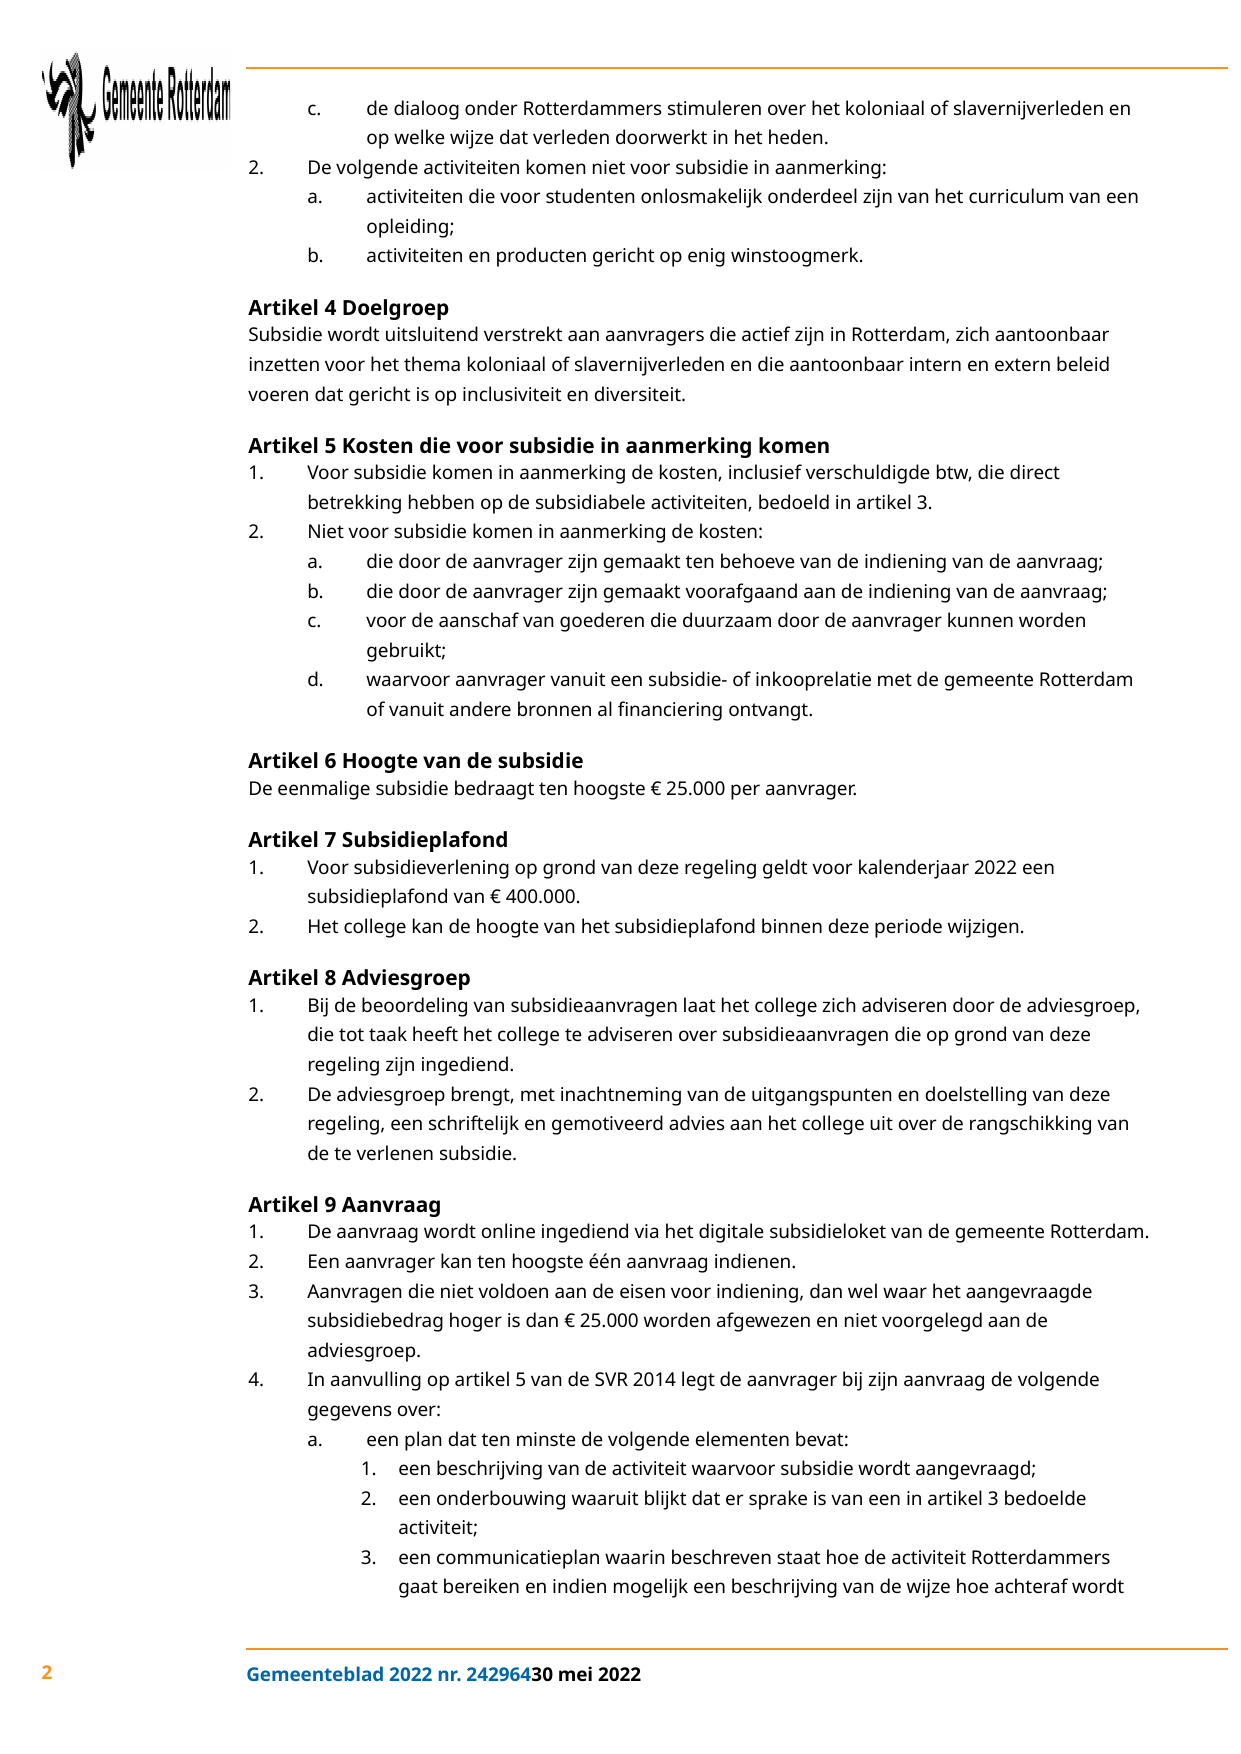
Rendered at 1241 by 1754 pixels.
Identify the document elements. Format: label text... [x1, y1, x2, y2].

list De volgende activiteiten komen niet voor subsidie in aanmerking: [248, 154, 1152, 180]
list Niet voor subsidie komen in aanmerking de kosten: [248, 519, 1152, 544]
list die door de aanvrager zijn gemaakt voorafgaand aan de indiening van de aanvraag; [307, 578, 1152, 604]
list In aanvulling op artikel 5 van de SVR 2014 legt de aanvrager bij zijn aanvraag de volgende gegevens over: [248, 1367, 1152, 1422]
picture [41, 47, 231, 172]
text Artikel 7 Subsidieplafond [248, 826, 1152, 854]
text Artikel 6 Hoogte van de subsidie [248, 747, 1152, 775]
text Artikel 4 Doelgroep [248, 293, 1152, 322]
list een plan dat ten minste de volgende elementen bevat: [307, 1426, 1152, 1452]
text Artikel 8 Adviesgroep [248, 963, 1152, 992]
list Bij de beoordeling van subsidieaanvragen laat het college zich adviseren door de adviesgroep, die tot taak heeft het college te adviseren over subsidieaanvragen die op grond van deze regeling zijn ingediend. [248, 992, 1152, 1077]
list activiteiten die voor studenten onlosmakelijk onderdeel zijn van het curriculum van een opleiding; [307, 183, 1152, 239]
list Aanvragen die niet voldoen aan de eisen voor indiening, dan wel waar het aangevraagde subsidiebedrag hoger is dan € 25.000 worden afgewezen en niet voorgelegd aan de adviesgroep. [248, 1278, 1152, 1363]
list Voor subsidieverlening op grond van deze regeling geldt voor kalenderjaar 2022 een subsidieplafond van € 400.000. [248, 854, 1152, 909]
list Een aanvrager kan ten hoogste één aanvraag indienen. [248, 1248, 1152, 1274]
list De adviesgroep brengt, met inachtneming van de uitgangspunten en doelstelling van deze regeling, een schriftelijk en gemotiveerd advies aan het college uit over de rangschikking van de te verlenen subsidie. [248, 1081, 1152, 1166]
list Het college kan de hoogte van het subsidieplafond binnen deze periode wijzigen. [248, 913, 1152, 939]
list een beschrijving van de activiteit waarvoor subsidie wordt aangevraagd; [361, 1455, 1152, 1481]
list een onderbouwing waaruit blijkt dat er sprake is van een in artikel 3 bedoelde activiteit; [361, 1485, 1152, 1540]
list waarvoor aanvrager vanuit een subsidie- of inkooprelatie met de gemeente Rotterdam of vanuit andere bronnen al financiering ontvangt. [307, 667, 1152, 722]
list voor de aanschaf van goederen die duurzaam door de aanvrager kunnen worden gebruikt; [307, 607, 1152, 663]
text Subsidie wordt uitsluitend verstrekt aan aanvragers die actief zijn in Rotterdam, zich aantoonbaar inzetten voor het thema koloniaal of slavernijverleden en die aantoonbaar intern en extern beleid voeren dat gericht is op inclusiviteit en diversiteit. [248, 322, 1152, 406]
list de dialoog onder Rotterdammers stimuleren over het koloniaal of slavernijverleden en op welke wijze dat verleden doorwerkt in het heden. [307, 95, 1152, 150]
text Artikel 5 Kosten die voor subsidie in aanmerking komen [248, 431, 1152, 459]
text De eenmalige subsidie bedraagt ten hoogste € 25.000 per aanvrager. [248, 775, 1152, 801]
text Artikel 9 Aanvraag [248, 1190, 1152, 1219]
list activiteiten en producten gericht op enig winstoogmerk. [307, 243, 1152, 268]
list die door de aanvrager zijn gemaakt ten behoeve van de indiening van de aanvraag; [307, 548, 1152, 574]
list Voor subsidie komen in aanmerking de kosten, inclusief verschuldigde btw, die direct betrekking hebben op de subsidiabele activiteiten, bedoeld in artikel 3. [248, 459, 1152, 515]
list een communicatieplan waarin beschreven staat hoe de activiteit Rotterdammers gaat bereiken en indien mogelijk een beschrijving van de wijze hoe achteraf wordt [361, 1544, 1152, 1599]
list De aanvraag wordt online ingediend via het digitale subsidieloket van de gemeente Rotterdam. [248, 1219, 1152, 1244]
